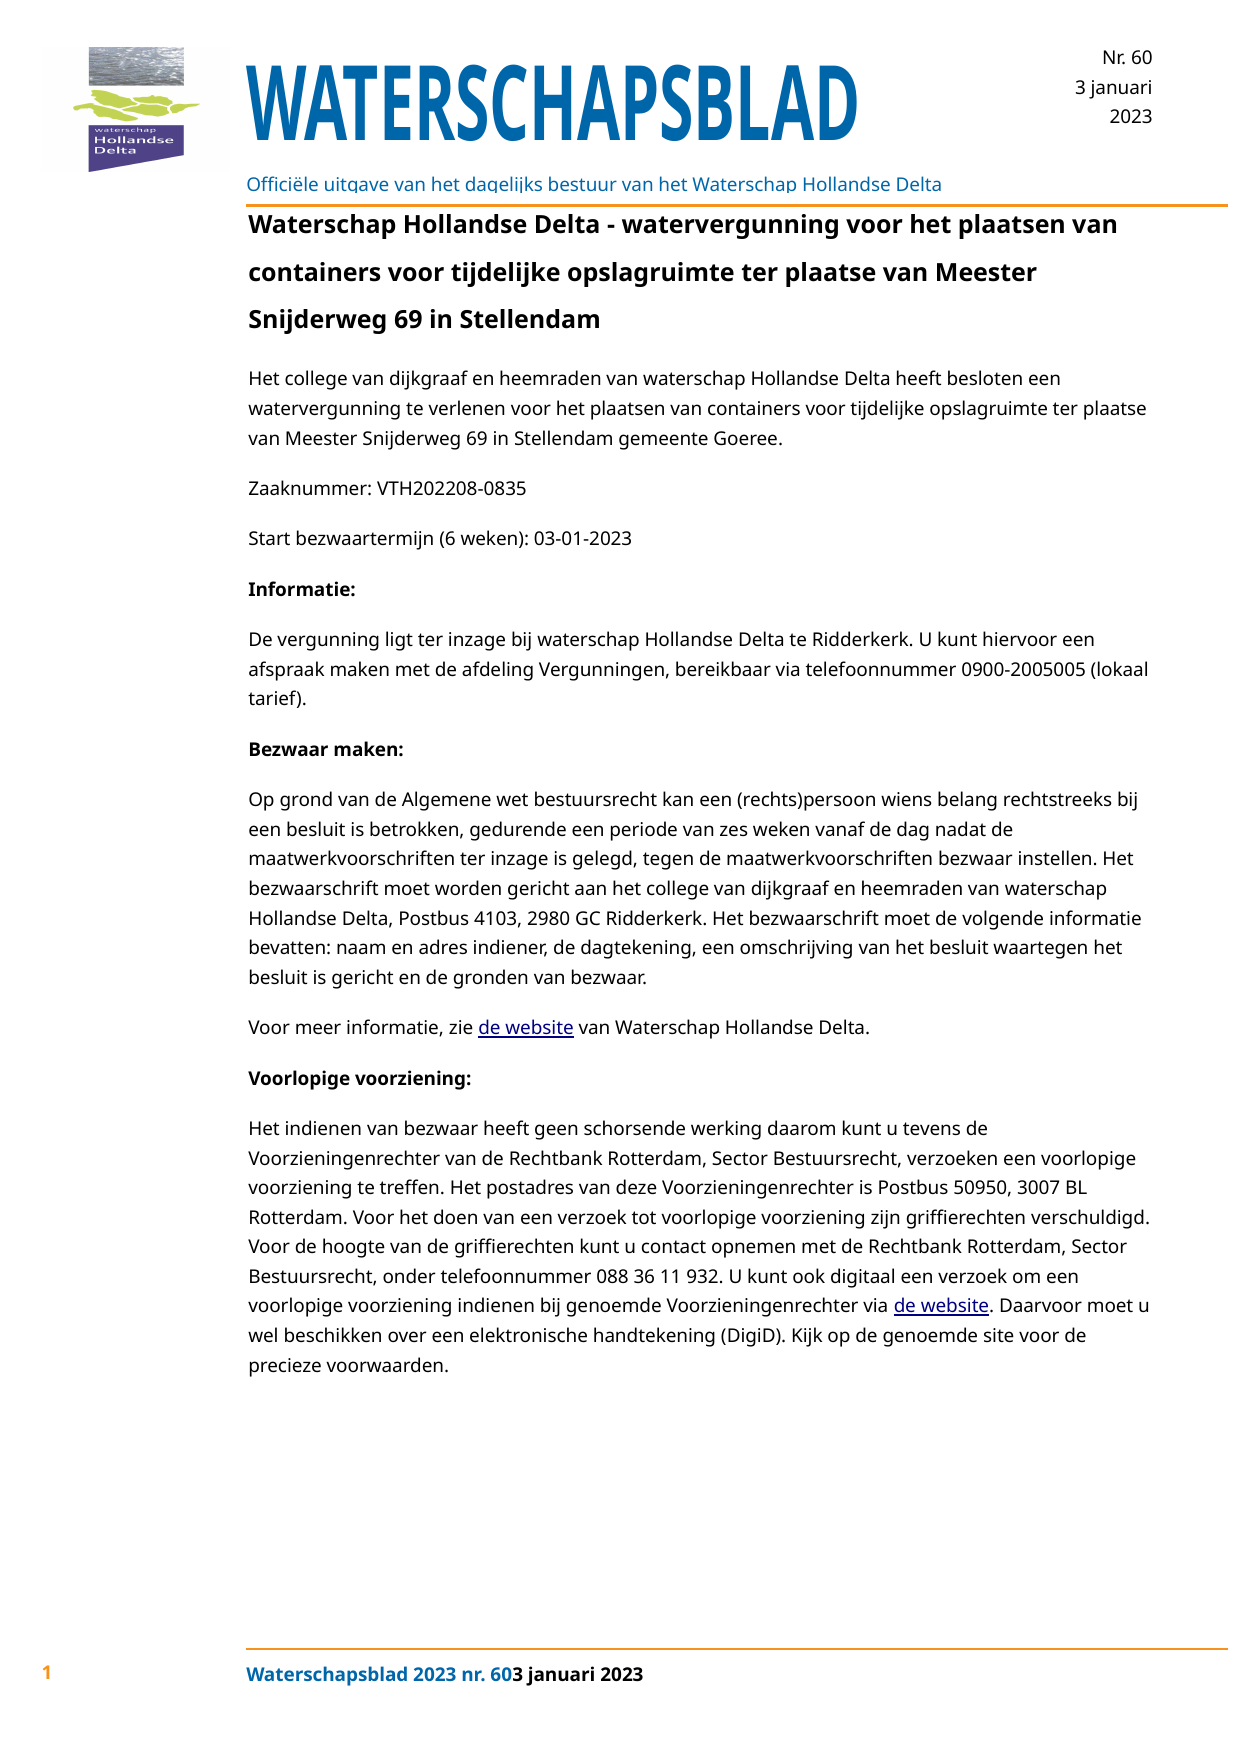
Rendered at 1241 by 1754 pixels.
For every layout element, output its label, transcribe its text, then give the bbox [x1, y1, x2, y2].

text De vergunning ligt ter inzage bij waterschap Hollandse Delta te Ridderkerk. U kunt hiervoor een afspraak maken met de afdeling Vergunningen, bereikbaar via telefoonnummer 0900-2005005 (lokaal tarief). [248, 626, 1152, 711]
text Op grond van de Algemene wet bestuursrecht kan een (rechts)persoon wiens belang rechtstreeks bij een besluit is betrokken, gedurende een periode van zes weken vanaf de dag nadat de maatwerkvoorschriften ter inzage is gelegd, tegen de maatwerkvoorschriften bezwaar instellen. Het bezwaarschrift moet worden gericht aan het college van dijkgraaf en heemraden van waterschap Hollandse Delta, Postbus 4103, 2980 GC Ridderkerk. Het bezwaarschrift moet de volgende informatie bevatten: naam en adres indiener, de dagtekening, een omschrijving van het besluit waartegen het besluit is gericht en de gronden van bezwaar. [248, 786, 1152, 989]
text Start bezwaartermijn (6 weken): 03-01-2023 [248, 526, 1152, 551]
text Voor meer informatie, zie de website van Waterschap Hollandse Delta. [248, 1014, 1152, 1040]
text Zaaknummer: VTH202208-0835 [248, 475, 1152, 501]
text Informatie: [248, 576, 1152, 602]
text Het indienen van bezwaar heeft geen schorsende werking daarom kunt u tevens de Voorzieningenrechter van de Rechtbank Rotterdam, Sector Bestuursrecht, verzoeken een voorlopige voorziening te treffen. Het postadres van deze Voorzieningenrechter is Postbus 50950, 3007 BL Rotterdam. Voor het doen van een verzoek tot voorlopige voorziening zijn griffierechten verschuldigd. Voor de hoogte van de griffierechten kunt u contact opnemen met de Rechtbank Rotterdam, Sector Bestuursrecht, onder telefoonnummer 088 36 11 932. U kunt ook digitaal een verzoek om een voorlopige voorziening indienen bij genoemde Voorzieningenrechter via de website. Daarvoor moet u wel beschikken over een elektronische handtekening (DigiD). Kijk op de genoemde site voor de precieze voorwaarden. [248, 1115, 1152, 1377]
text Het college van dijkgraaf en heemraden van waterschap Hollandse Delta heeft besloten een watervergunning te verlenen voor het plaatsen van containers voor tijdelijke opslagruimte ter plaatse van Meester Snijderweg 69 in Stellendam gemeente Goeree. [248, 366, 1152, 450]
picture [41, 47, 231, 172]
text Bezwaar maken: [248, 736, 1152, 762]
text Voorlopige voorziening: [248, 1065, 1152, 1090]
text Waterschap Hollandse Delta - watervergunning voor het plaatsen van containers voor tijdelijke opslagruimte ter plaatse van Meester Snijderweg 69 in Stellendam [248, 207, 1152, 336]
